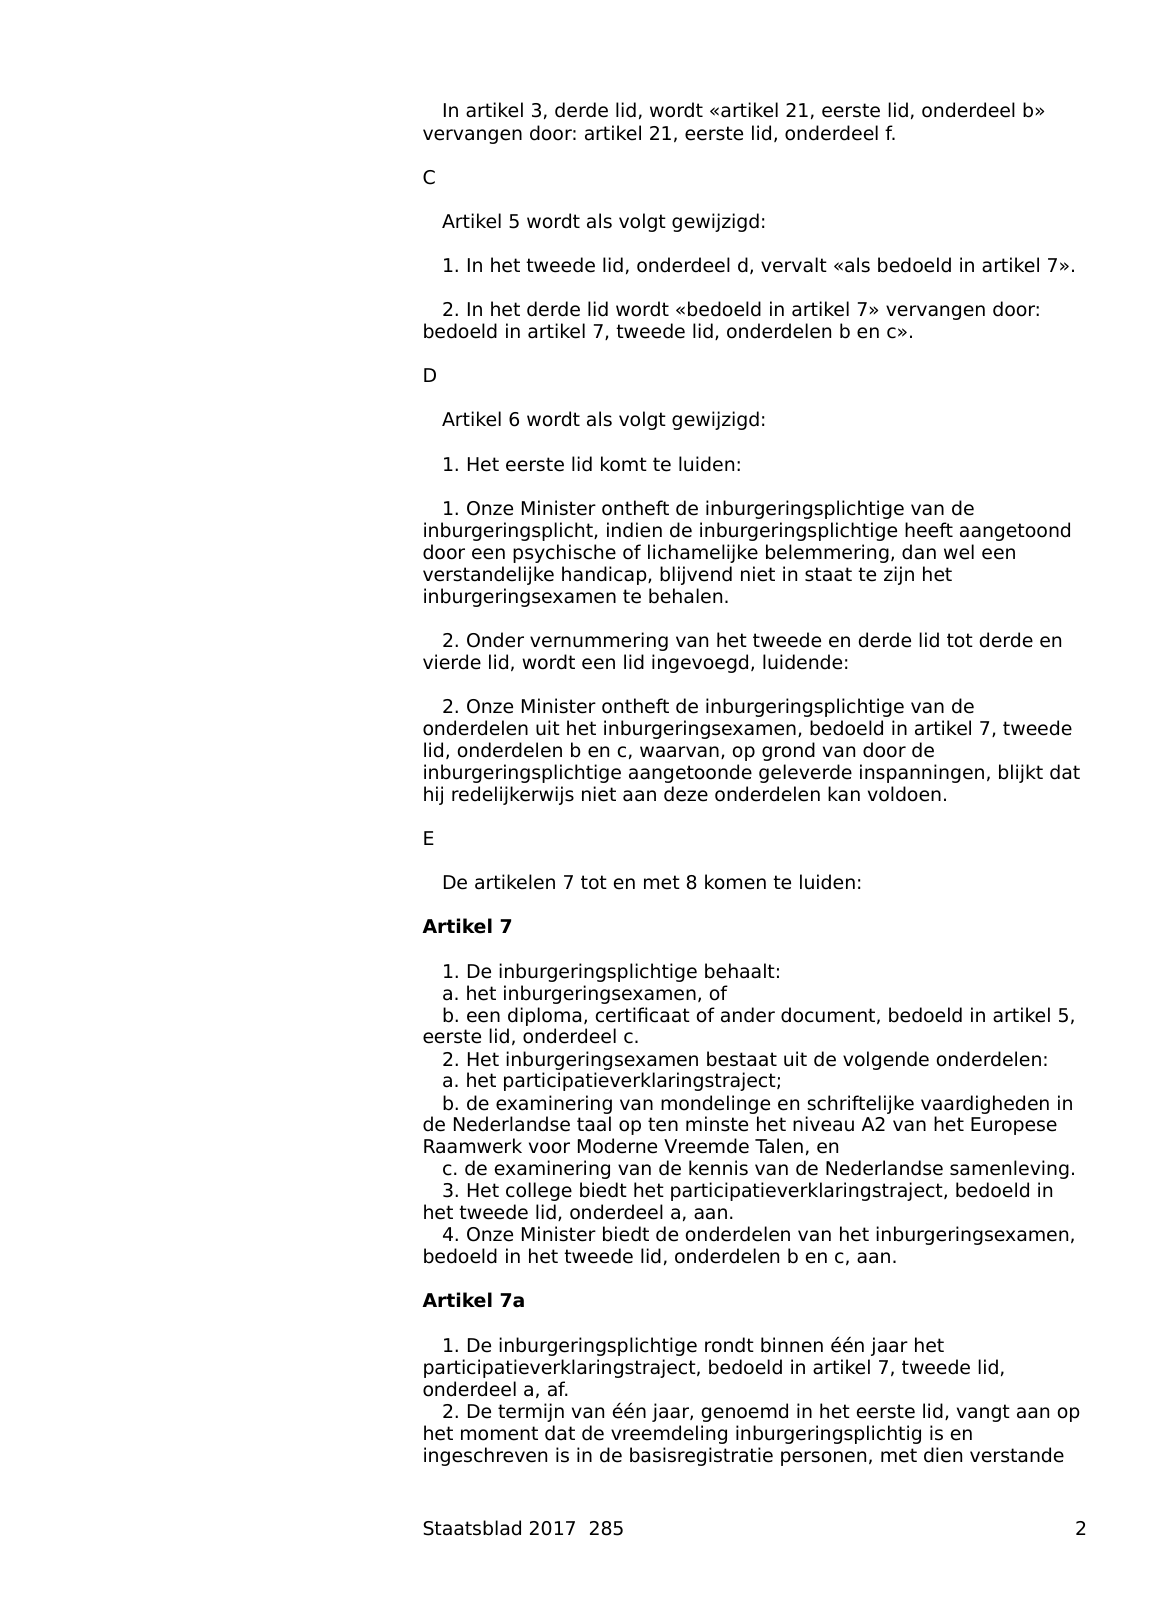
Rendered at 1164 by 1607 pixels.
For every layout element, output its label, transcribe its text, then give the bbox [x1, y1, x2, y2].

text Artikel 6 wordt als volgt gewijzigd: [422, 409, 1087, 431]
text 2. Het inburgeringsexamen bestaat uit de volgende onderdelen: [422, 1048, 1087, 1070]
subtitle Artikel 7a [422, 1290, 1087, 1312]
text 2. Onze Minister ontheft de inburgeringsplichtige van de onderdelen uit het inburgeringsexamen, bedoeld in artikel 7, tweede lid, onderdelen b en c, waarvan, op grond van door de inburgeringsplichtige aangetoonde geleverde inspanningen, blijkt dat hij redelijkerwijs niet aan deze onderdelen kan voldoen. [422, 696, 1087, 806]
text 1. De inburgeringsplichtige behaalt: [422, 961, 1087, 982]
text c. de examinering van de kennis van de Nederlandse samenleving. [422, 1158, 1087, 1180]
text In artikel 3, derde lid, wordt «artikel 21, eerste lid, onderdeel b» vervangen door: artikel 21, eerste lid, onderdeel f. [422, 100, 1087, 144]
text 2. Onder vernummering van het tweede en derde lid tot derde en vierde lid, wordt een lid ingevoegd, luidende: [422, 630, 1087, 674]
text 2. In het derde lid wordt «bedoeld in artikel 7» vervangen door: bedoeld in artikel 7, tweede lid, onderdelen b en c». [422, 299, 1087, 343]
text a. het participatieverklaringstraject; [422, 1070, 1087, 1092]
text a. het inburgeringsexamen, of [422, 982, 1087, 1004]
text 3. Het college biedt het participatieverklaringstraject, bedoeld in het tweede lid, onderdeel a, aan. [422, 1180, 1087, 1224]
text C [422, 167, 1087, 188]
subtitle Artikel 7 [422, 916, 1087, 938]
text 1. De inburgeringsplichtige rondt binnen één jaar het participatieverklaringstraject, bedoeld in artikel 7, tweede lid, onderdeel a, af. [422, 1334, 1087, 1401]
text De artikelen 7 tot en met 8 komen te luiden: [422, 872, 1087, 894]
text E [422, 828, 1087, 850]
text b. een diploma, certificaat of ander document, bedoeld in artikel 5, eerste lid, onderdeel c. [422, 1004, 1087, 1048]
text Artikel 5 wordt als volgt gewijzigd: [422, 211, 1087, 233]
text b. de examinering van mondelinge en schriftelijke vaardigheden in de Nederlandse taal op ten minste het niveau A2 van het Europese Raamwerk voor Moderne Vreemde Talen, en [422, 1092, 1087, 1158]
text 1. Het eerste lid komt te luiden: [422, 453, 1087, 476]
text 4. Onze Minister biedt de onderdelen van het inburgeringsexamen, bedoeld in het tweede lid, onderdelen b en c, aan. [422, 1224, 1087, 1268]
text 1. In het tweede lid, onderdeel d, vervalt «als bedoeld in artikel 7». [422, 255, 1087, 277]
text D [422, 365, 1087, 387]
text 1. Onze Minister ontheft de inburgeringsplichtige van de inburgeringsplicht, indien de inburgeringsplichtige heeft aangetoond door een psychische of lichamelijke belemmering, dan wel een verstandelijke handicap, blijvend niet in staat te zijn het inburgeringsexamen te behalen. [422, 498, 1087, 608]
text 2. De termijn van één jaar, genoemd in het eerste lid, vangt aan op het moment dat de vreemdeling inburgeringsplichtig is en ingeschreven is in de basisregistratie personen, met dien verstande [422, 1401, 1087, 1466]
